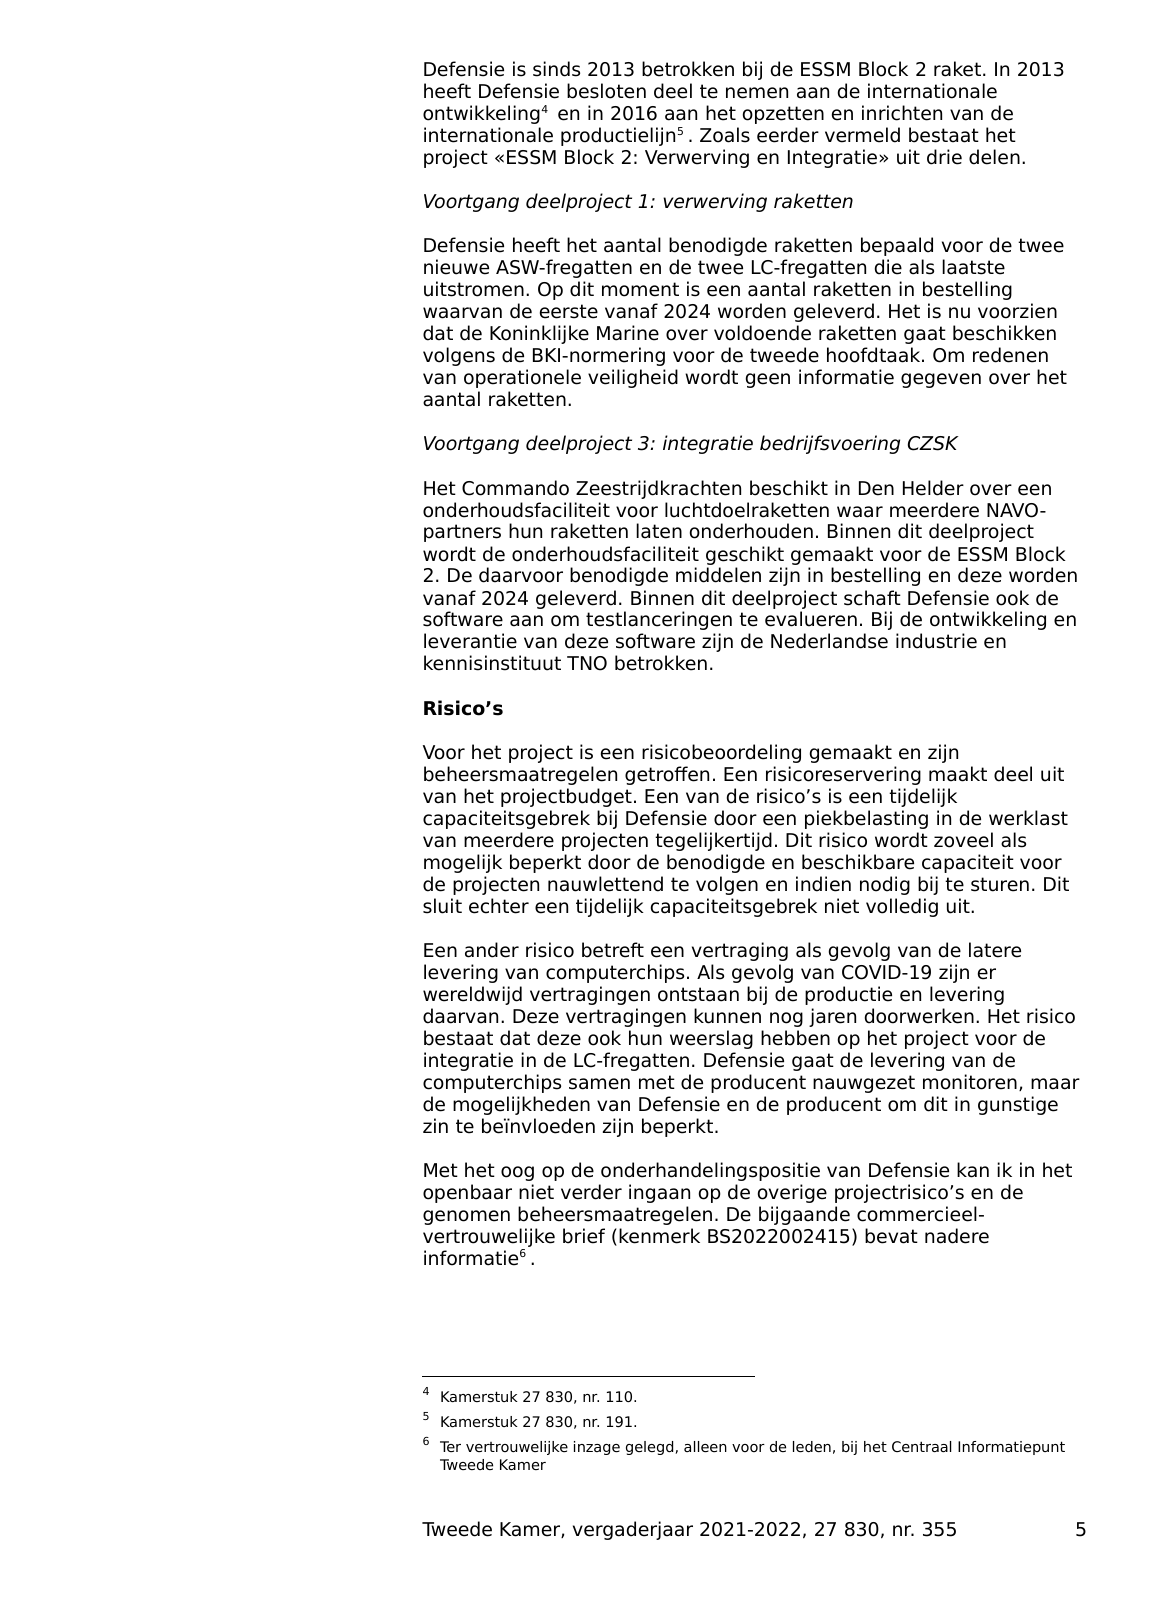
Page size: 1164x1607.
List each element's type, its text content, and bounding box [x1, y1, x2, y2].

text Defensie is sinds 2013 betrokken bij de ESSM Block 2 raket. In 2013 heeft Defensie besloten deel te nemen aan de internationale ontwikkeling en in 2016 aan het opzetten en inrichten van de internationale productielijn. Zoals eerder vermeld bestaat het project «ESSM Block 2: Verwerving en Integratie» uit drie delen. [422, 59, 1087, 169]
subtitle Risico’s [422, 697, 1087, 719]
text Ter vertrouwelijke inzage gelegd, alleen voor de leden, bij het Centraal Informatiepunt Tweede Kamer [422, 1435, 1087, 1474]
text Het Commando Zeestrijdkrachten beschikt in Den Helder over een onderhoudsfaciliteit voor luchtdoelraketten waar meerdere NAVO-partners hun raketten laten onderhouden. Binnen dit deelproject wordt de onderhoudsfaciliteit geschikt gemaakt voor de ESSM Block 2. De daarvoor benodigde middelen zijn in bestelling en deze worden vanaf 2024 geleverd. Binnen dit deelproject schaft Defensie ook de software aan om testlanceringen te evalueren. Bij de ontwikkeling en leverantie van deze software zijn de Nederlandse industrie en kennisinstituut TNO betrokken. [422, 477, 1087, 675]
text Een ander risico betreft een vertraging als gevolg van de latere levering van computerchips. Als gevolg van COVID-19 zijn er wereldwijd vertragingen ontstaan bij de productie en levering daarvan. Deze vertragingen kunnen nog jaren doorwerken. Het risico bestaat dat deze ook hun weerslag hebben op het project voor de integratie in de LC-fregatten. Defensie gaat de levering van de computerchips samen met de producent nauwgezet monitoren, maar de mogelijkheden van Defensie en de producent om dit in gunstige zin te beïnvloeden zijn beperkt. [422, 940, 1087, 1137]
text Kamerstuk 27 830, nr. 191. [422, 1410, 1087, 1432]
text Kamerstuk 27 830, nr. 110. [422, 1385, 1087, 1407]
text Met het oog op de onderhandelingspositie van Defensie kan ik in het openbaar niet verder ingaan op de overige projectrisico’s en de genomen beheersmaatregelen. De bijgaande commercieel-vertrouwelijke brief (kenmerk BS2022002415) bevat nadere informatie. [422, 1160, 1087, 1269]
text Voor het project is een risicobeoordeling gemaakt en zijn beheersmaatregelen getroffen. Een risicoreservering maakt deel uit van het projectbudget. Een van de risico’s is een tijdelijk capaciteitsgebrek bij Defensie door een piekbelasting in de werklast van meerdere projecten tegelijkertijd. Dit risico wordt zoveel als mogelijk beperkt door de benodigde en beschikbare capaciteit voor de projecten nauwlettend te volgen en indien nodig bij te sturen. Dit sluit echter een tijdelijk capaciteitsgebrek niet volledig uit. [422, 742, 1087, 917]
text Defensie heeft het aantal benodigde raketten bepaald voor de twee nieuwe ASW-fregatten en de twee LC-fregatten die als laatste uitstromen. Op dit moment is een aantal raketten in bestelling waarvan de eerste vanaf 2024 worden geleverd. Het is nu voorzien dat de Koninklijke Marine over voldoende raketten gaat beschikken volgens de BKI-normering voor de tweede hoofdtaak. Om redenen van operationele veiligheid wordt geen informatie gegeven over het aantal raketten. [422, 235, 1087, 411]
subtitle Voortgang deelproject 1: verwerving raketten [422, 191, 1087, 213]
subtitle Voortgang deelproject 3: integratie bedrijfsvoering CZSK [422, 433, 1087, 455]
